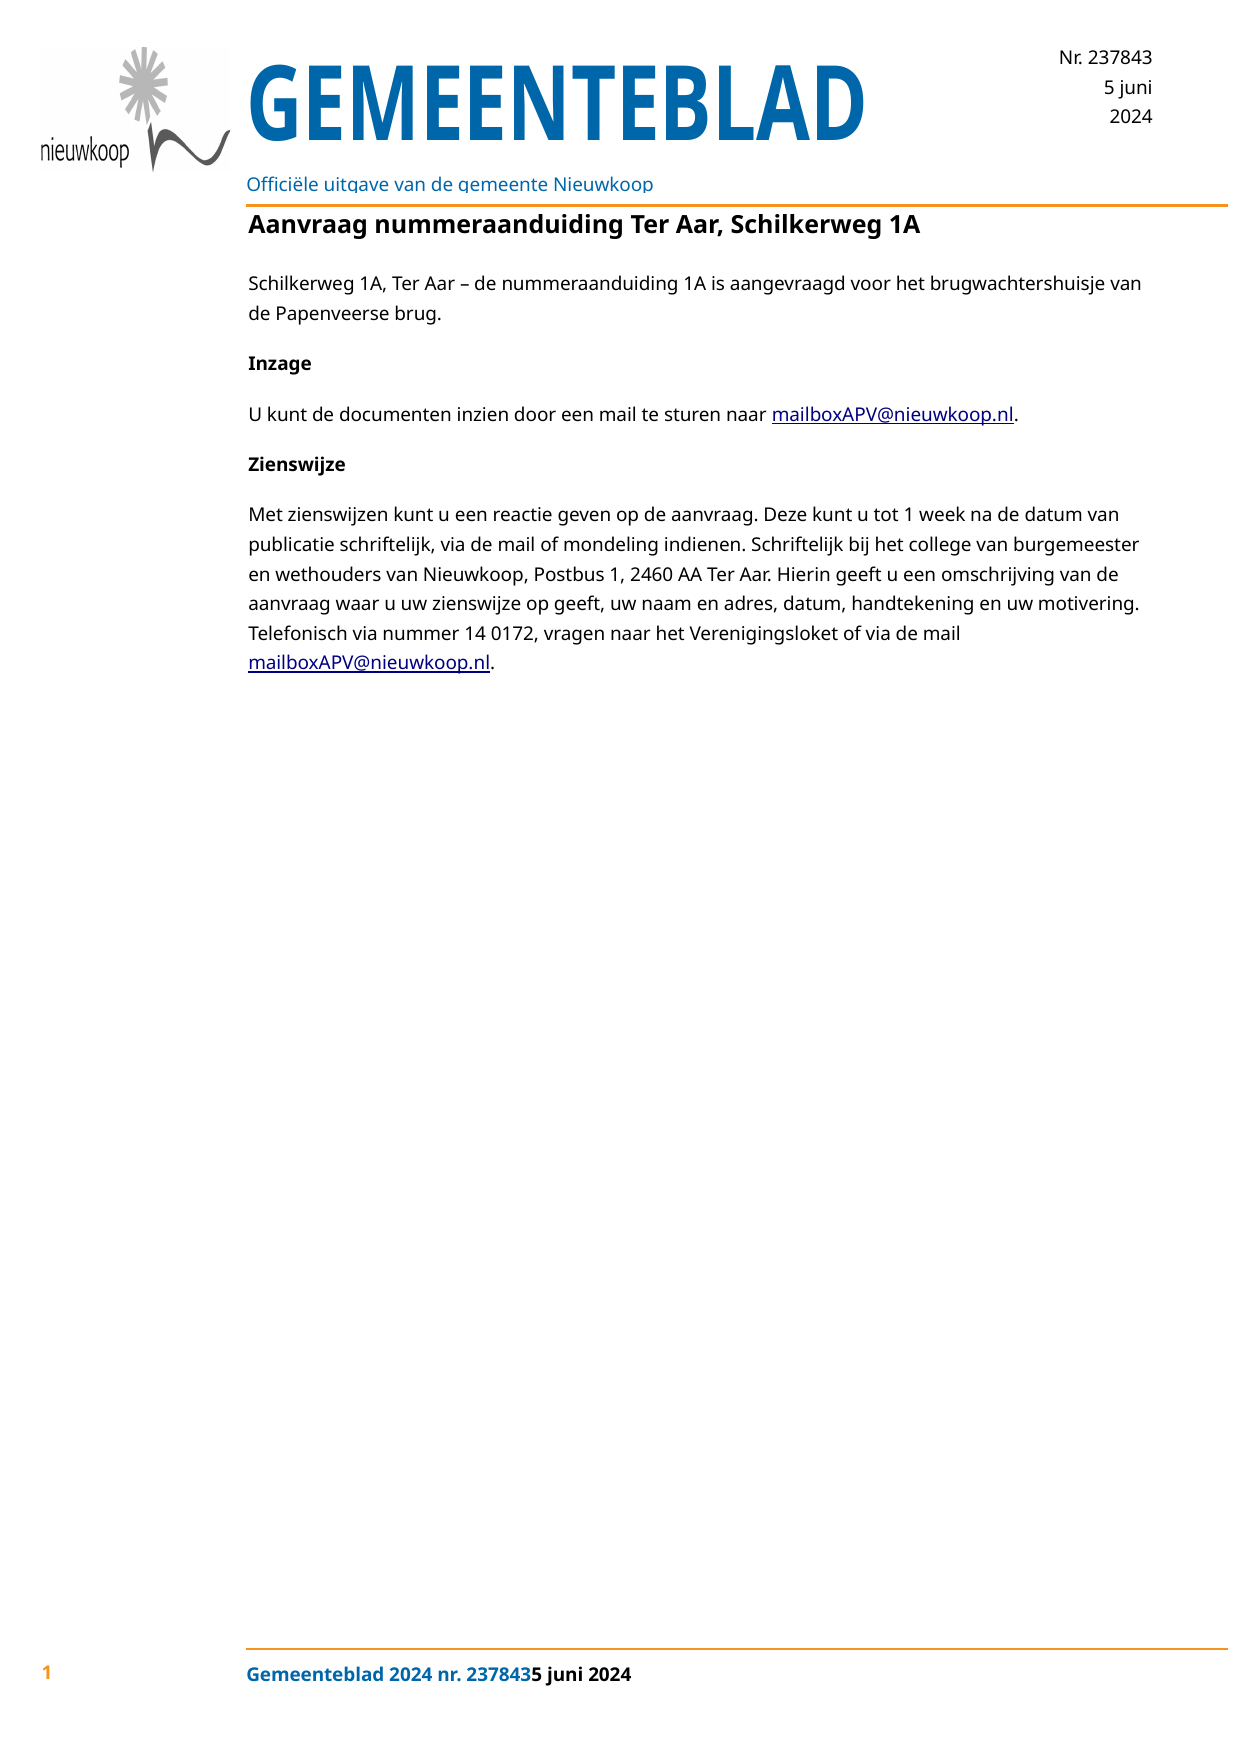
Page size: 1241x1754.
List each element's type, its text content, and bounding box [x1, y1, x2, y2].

text Inzage [248, 350, 1152, 376]
text Schilkerweg 1A, Ter Aar – de nummeraanduiding 1A is aangevraagd voor het brugwachtershuisje van de Papenveerse brug. [248, 270, 1152, 326]
picture [41, 47, 231, 172]
text Zienswijze [248, 451, 1152, 477]
text U kunt de documenten inzien door een mail te sturen naar mailboxAPV@nieuwkoop.nl. [248, 401, 1152, 426]
text Met zienswijzen kunt u een reactie geven op de aanvraag. Deze kunt u tot 1 week na de datum van publicatie schriftelijk, via de mail of mondeling indienen. Schriftelijk bij het college van burgemeester en wethouders van Nieuwkoop, Postbus 1, 2460 AA Ter Aar. Hierin geeft u een omschrijving van de aanvraag waar u uw zienswijze op geeft, uw naam en adres, datum, handtekening en uw motivering. Telefonisch via nummer 14 0172, vragen naar het Verenigingsloket of via de mail mailboxAPV@nieuwkoop.nl. [248, 502, 1152, 675]
text Aanvraag nummeraanduiding Ter Aar, Schilkerweg 1A [248, 207, 1152, 241]
